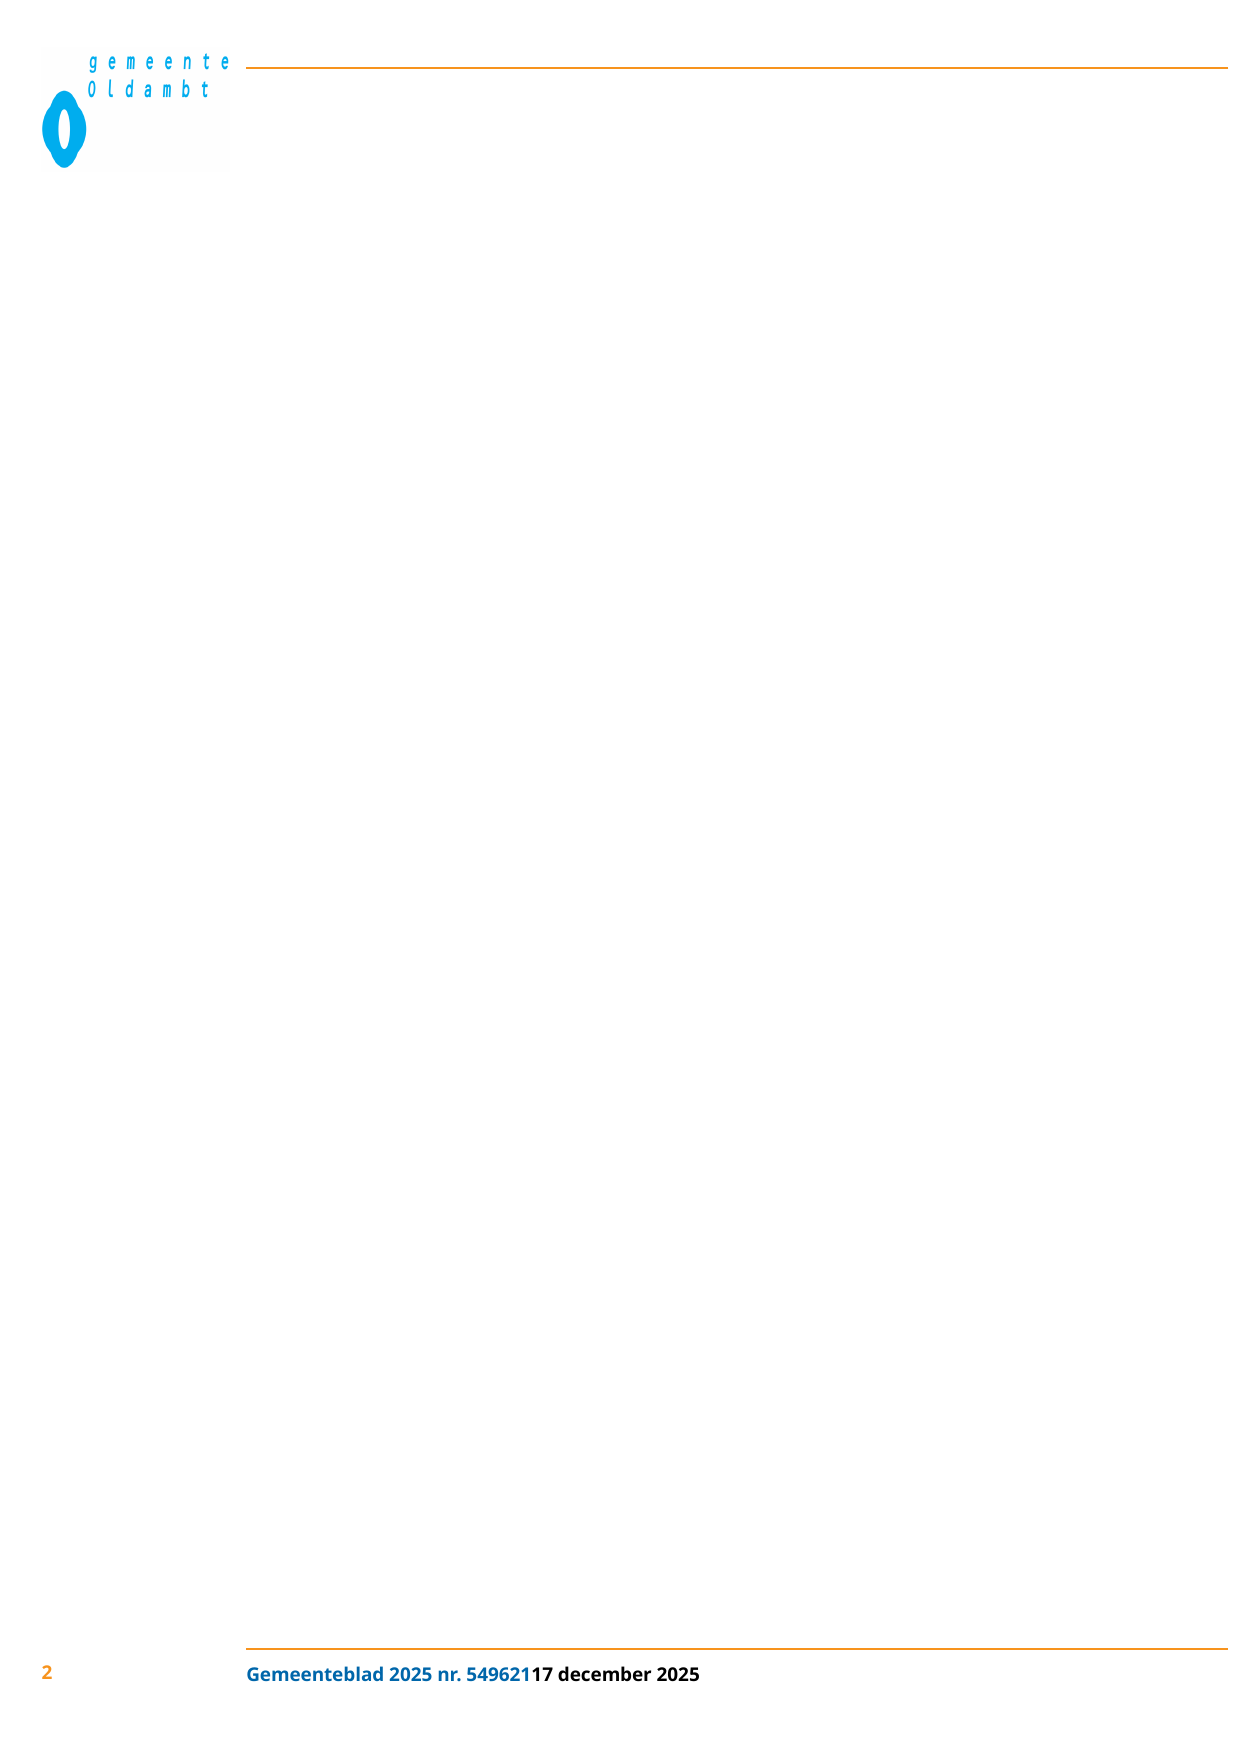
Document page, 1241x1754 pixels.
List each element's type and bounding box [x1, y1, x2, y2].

picture [41, 47, 231, 172]
